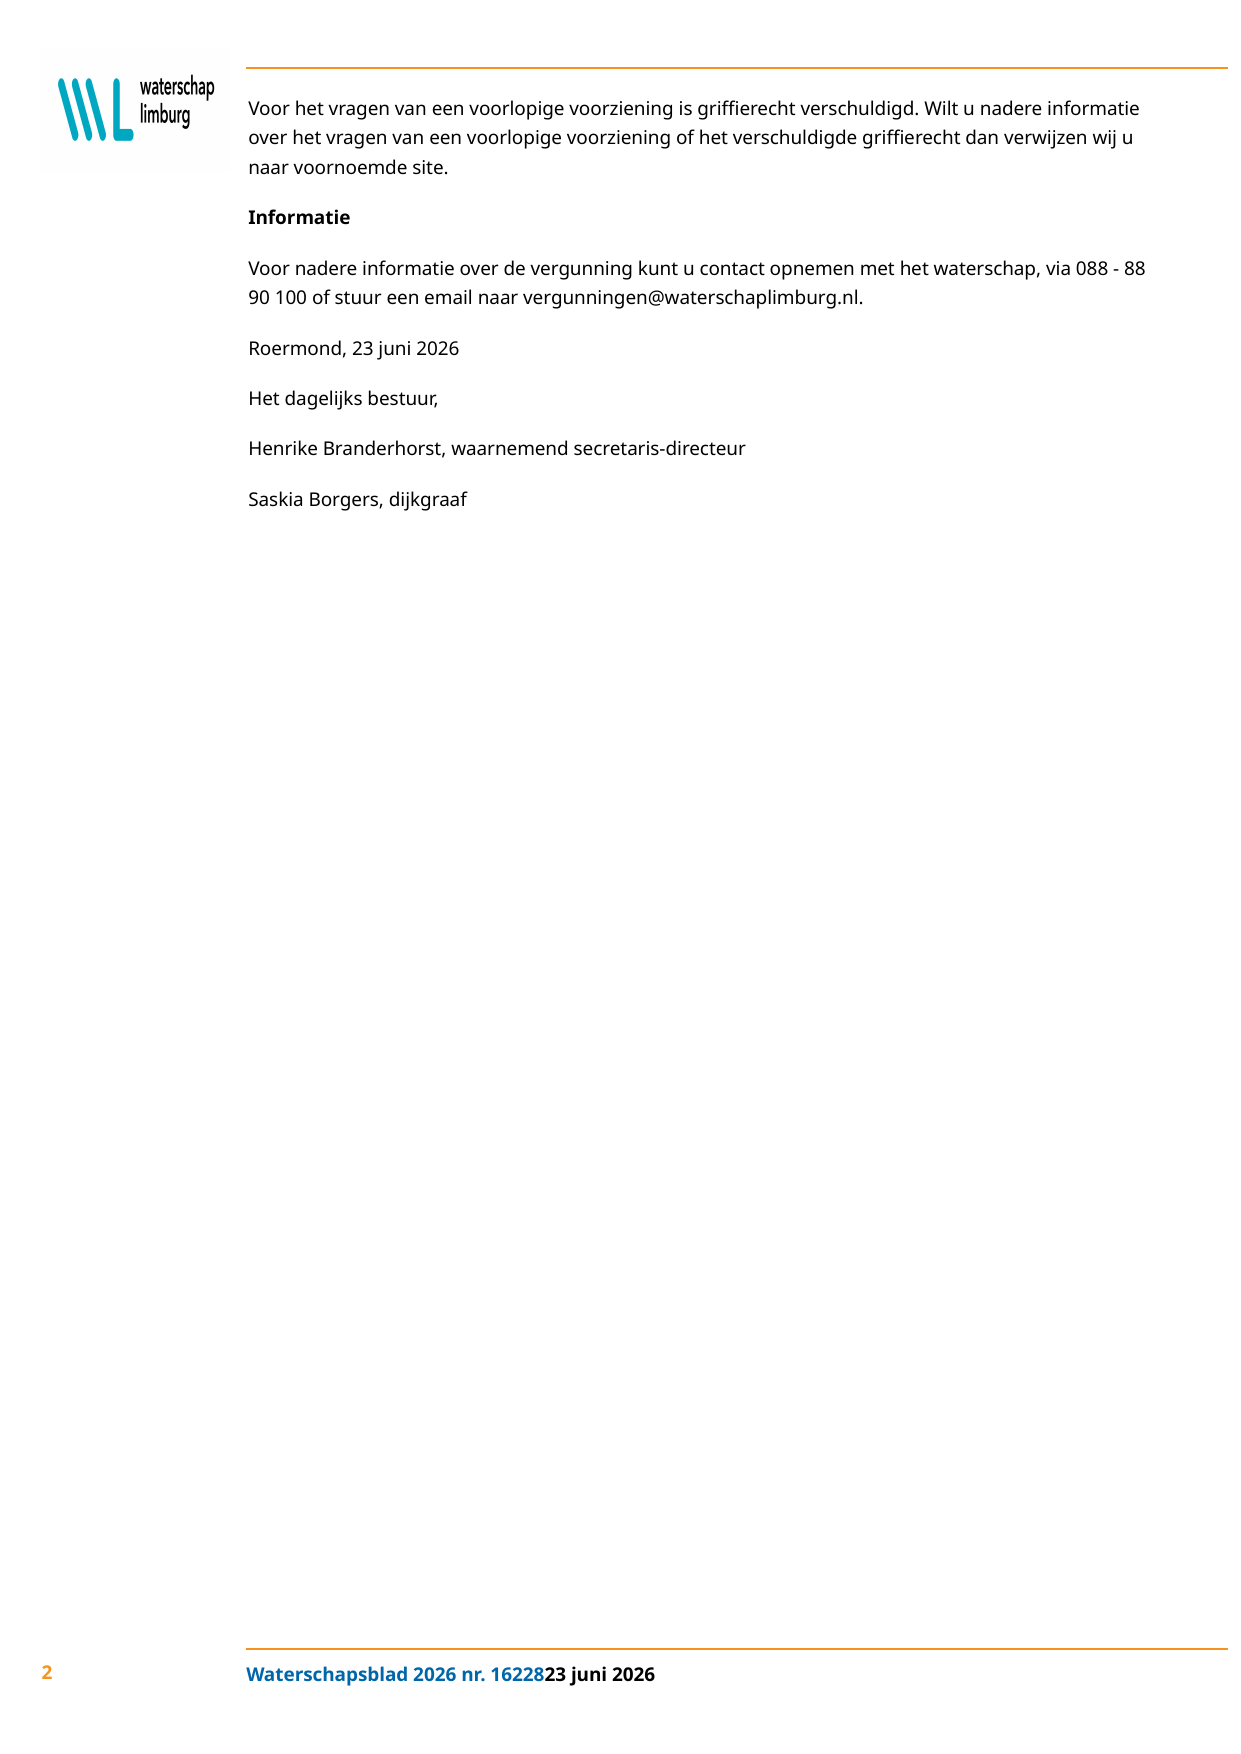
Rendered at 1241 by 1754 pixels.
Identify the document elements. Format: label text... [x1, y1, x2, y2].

text Het dagelijks bestuur, [248, 385, 1152, 411]
text Saskia Borgers, dijkgraaf [248, 486, 1152, 512]
text Voor nadere informatie over de vergunning kunt u contact opnemen met het waterschap, via 088 - 88 90 100 of stuur een email naar vergunningen@waterschaplimburg.nl. [248, 255, 1152, 310]
text Voor het vragen van een voorlopige voorziening is griffierecht verschuldigd. Wilt u nadere informatie over het vragen van een voorlopige voorziening of het verschuldigde griffierecht dan verwijzen wij u naar voornoemde site. [248, 95, 1152, 180]
text Henrike Branderhorst, waarnemend secretaris-directeur [248, 436, 1152, 461]
picture [41, 47, 231, 172]
text Roermond, 23 juni 2026 [248, 335, 1152, 361]
text Informatie [248, 204, 1152, 230]
